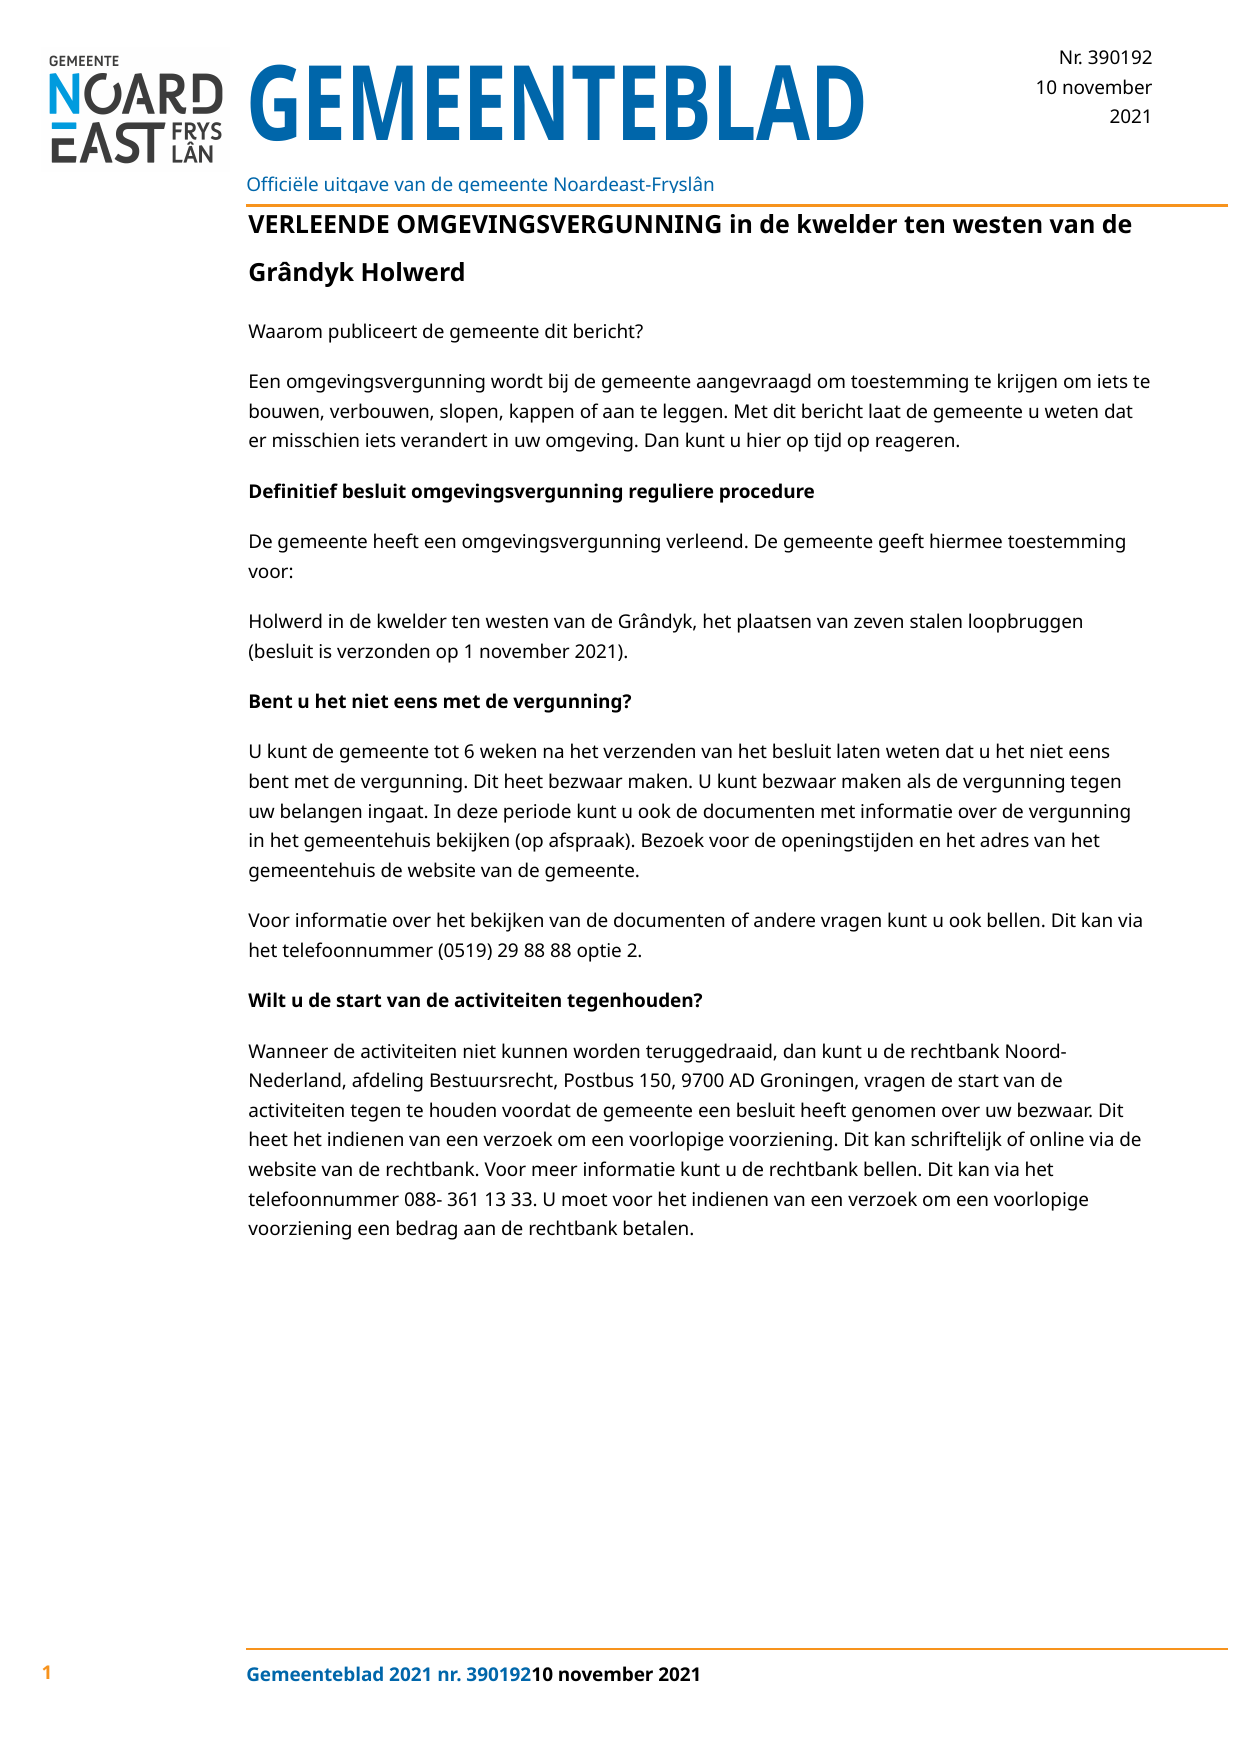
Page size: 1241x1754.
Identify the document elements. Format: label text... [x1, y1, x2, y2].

text Voor informatie over het bekijken van de documenten of andere vragen kunt u ook bellen. Dit kan via het telefoonnummer (0519) 29 88 88 optie 2. [248, 907, 1152, 963]
text Holwerd in de kwelder ten westen van de Grândyk, het plaatsen van zeven stalen loopbruggen (besluit is verzonden op 1 november 2021). [248, 608, 1152, 664]
text Een omgevingsvergunning wordt bij de gemeente aangevraagd om toestemming te krijgen om iets te bouwen, verbouwen, slopen, kappen of aan te leggen. Met dit bericht laat de gemeente u weten dat er misschien iets verandert in uw omgeving. Dan kunt u hier op tijd op reageren. [248, 368, 1152, 453]
text Definitief besluit omgevingsvergunning reguliere procedure [248, 478, 1152, 504]
picture [41, 47, 231, 172]
text Wanneer de activiteiten niet kunnen worden teruggedraaid, dan kunt u de rechtbank Noord-Nederland, afdeling Bestuursrecht, Postbus 150, 9700 AD Groningen, vragen de start van de activiteiten tegen te houden voordat de gemeente een besluit heeft genomen over uw bezwaar. Dit heet het indienen van een verzoek om een voorlopige voorziening. Dit kan schriftelijk of online via de website van de rechtbank. Voor meer informatie kunt u de rechtbank bellen. Dit kan via het telefoonnummer 088- 361 13 33. U moet voor het indienen van een verzoek om een voorlopige voorziening een bedrag aan de rechtbank betalen. [248, 1038, 1152, 1241]
text Waarom publiceert de gemeente dit bericht? [248, 318, 1152, 344]
text Bent u het niet eens met de vergunning? [248, 688, 1152, 714]
text U kunt de gemeente tot 6 weken na het verzenden van het besluit laten weten dat u het niet eens bent met de vergunning. Dit heet bezwaar maken. U kunt bezwaar maken als de vergunning tegen uw belangen ingaat. In deze periode kunt u ook de documenten met informatie over de vergunning in het gemeentehuis bekijken (op afspraak). Bezoek voor de openingstijden en het adres van het gemeentehuis de website van de gemeente. [248, 739, 1152, 883]
text De gemeente heeft een omgevingsvergunning verleend. De gemeente geeft hiermee toestemming voor: [248, 528, 1152, 584]
text Wilt u de start van de activiteiten tegenhouden? [248, 987, 1152, 1013]
text VERLEENDE OMGEVINGSVERGUNNING in de kwelder ten westen van de Grândyk Holwerd [248, 207, 1152, 288]
